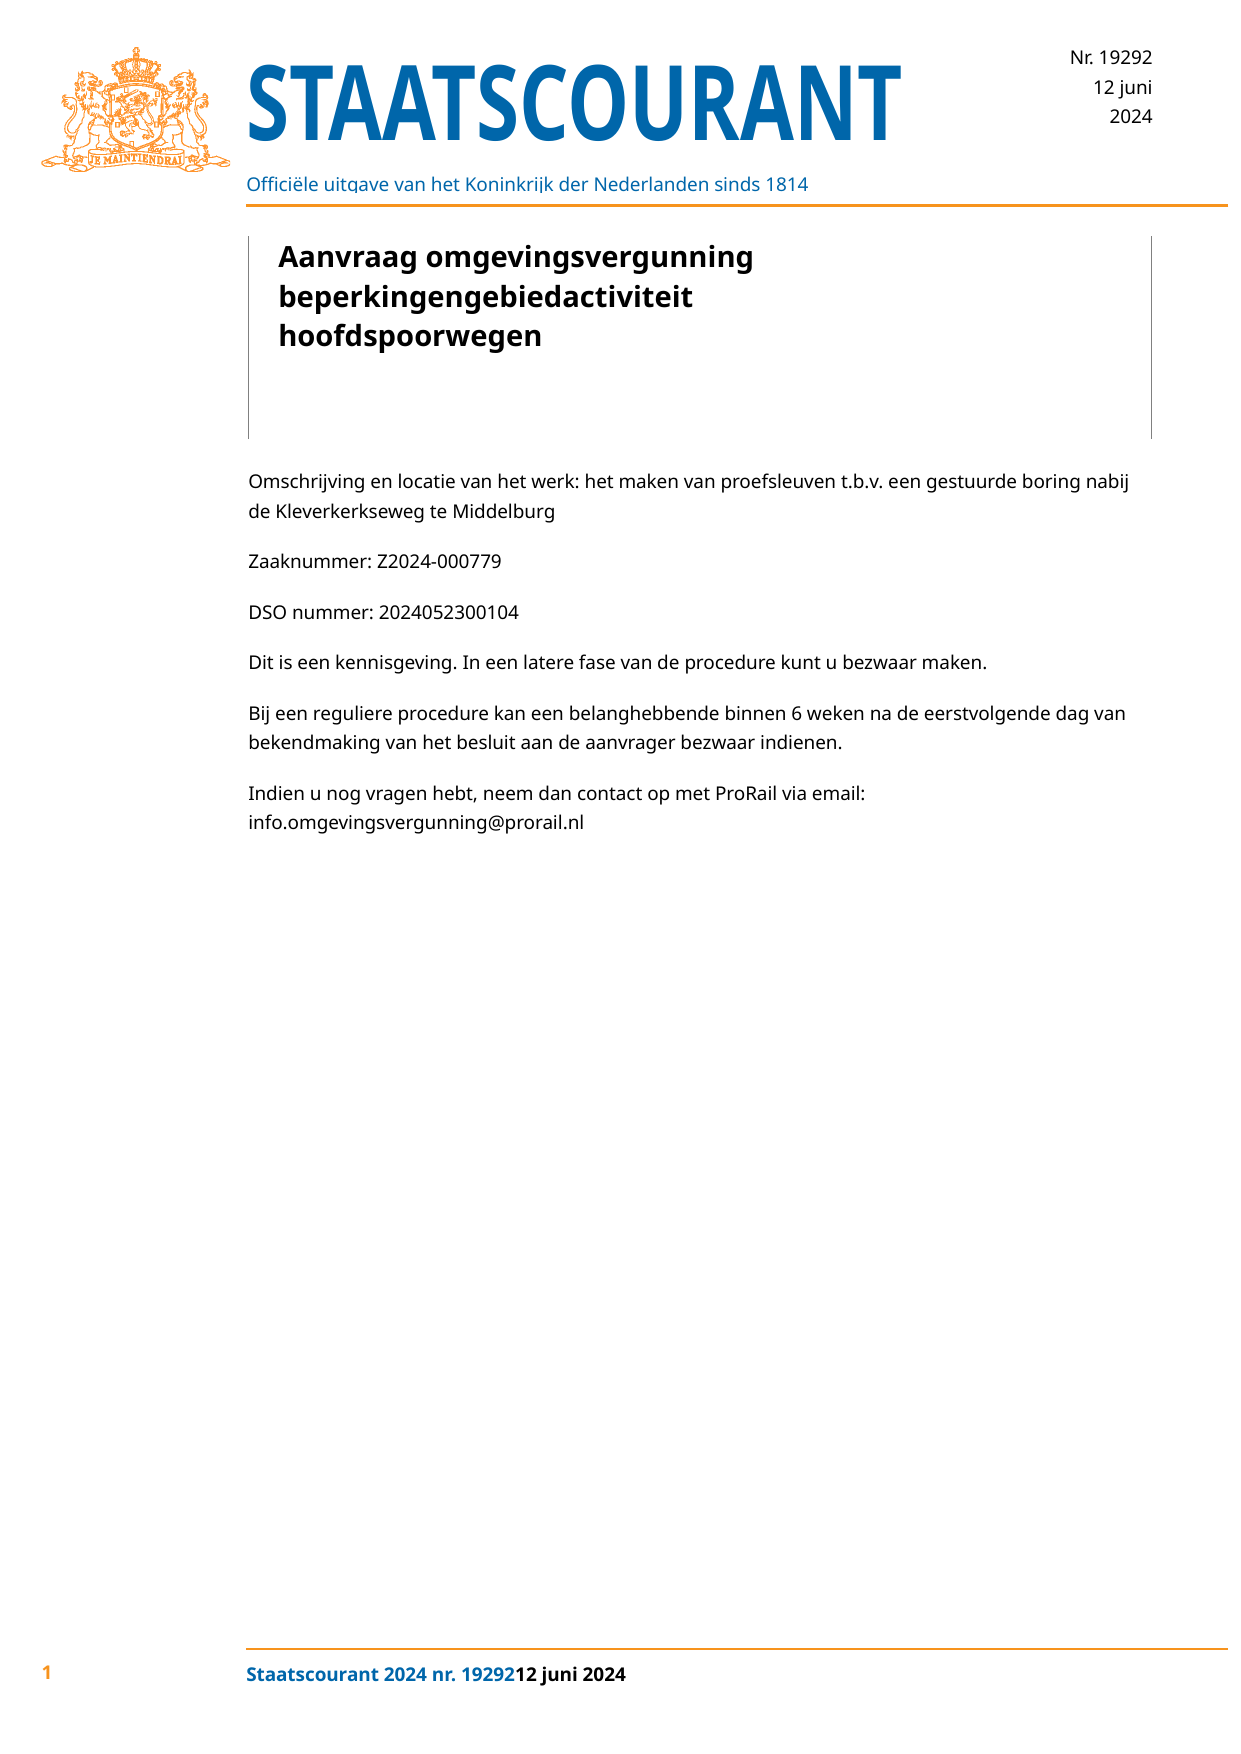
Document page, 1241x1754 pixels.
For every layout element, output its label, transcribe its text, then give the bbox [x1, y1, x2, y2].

text Omschrijving en locatie van het werk: het maken van proefsleuven t.b.v. een gestuurde boring nabij de Kleverkerkseweg te Middelburg [248, 469, 1152, 524]
text Zaaknummer: Z2024-000779 [248, 549, 1152, 574]
text DSO nummer: 2024052300104 [248, 599, 1152, 625]
table_header [850, 414, 1151, 439]
text Dit is een kennisgeving. In een latere fase van de procedure kunt u bezwaar maken. [248, 649, 1152, 675]
table_header [1090, 236, 1151, 413]
picture [912, 236, 1090, 414]
text Bij een reguliere procedure kan een belanghebbende binnen 6 weken na de eerstvolgende dag van bekendmaking van het besluit aan de aanvrager bezwaar indienen. [248, 700, 1152, 755]
table_header [850, 236, 912, 413]
table_header Aanvraag omgevingsvergunning beperkingengebiedactiviteit hoofdspoorwegen [249, 236, 850, 439]
picture [41, 47, 231, 172]
text Indien u nog vragen hebt, neem dan contact op met ProRail via email: info.omgevingsvergunning@prorail.nl [248, 780, 1152, 835]
